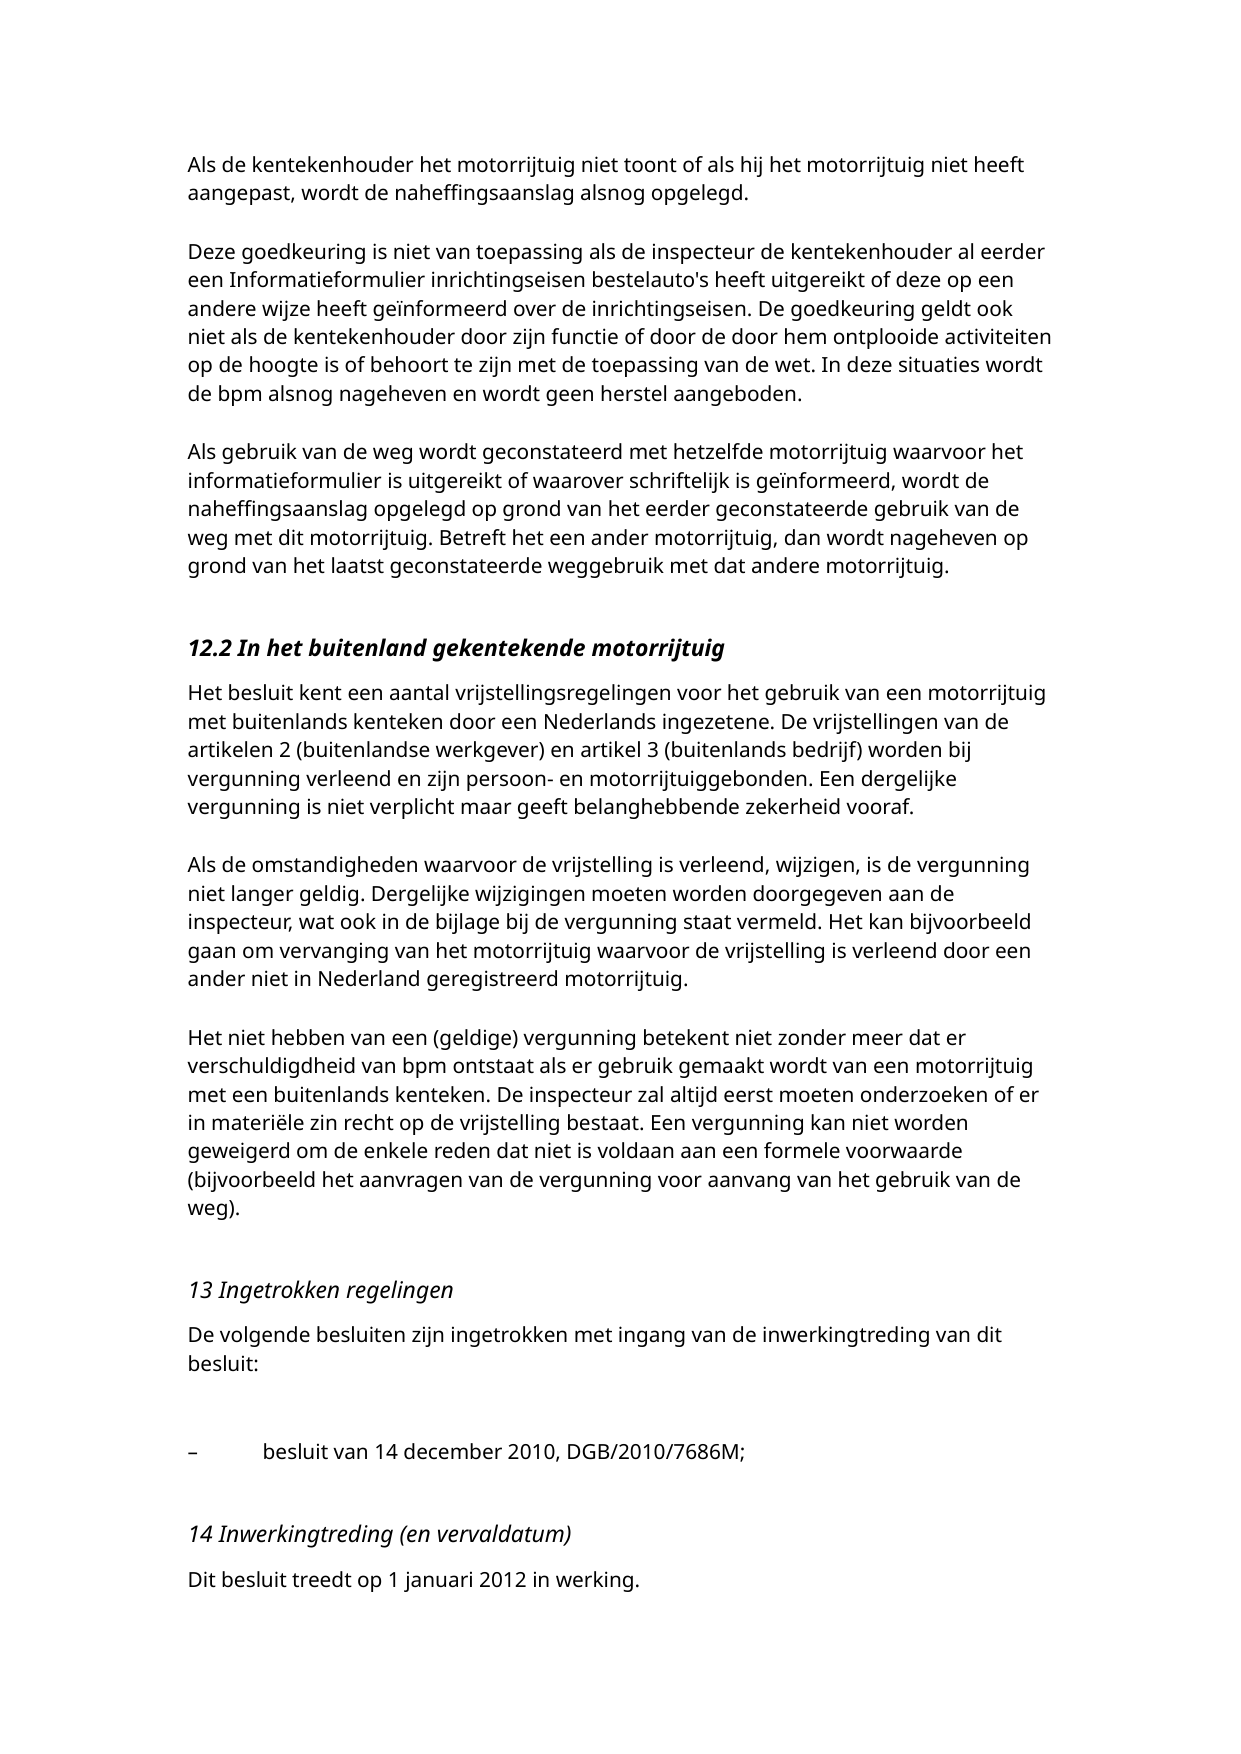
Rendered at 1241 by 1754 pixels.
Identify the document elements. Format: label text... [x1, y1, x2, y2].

list besluit van 14 december 2010, DGB/2010/7686M; [187, 1437, 1053, 1466]
text Het niet hebben van een (geldige) vergunning betekent niet zonder meer dat er verschuldigdheid van bpm ontstaat als er gebruik gemaakt wordt van een motorrijtuig met een buitenlands kenteken. De inspecteur zal altijd eerst moeten onderzoeken of er in materiële zin recht op de vrijstelling bestaat. Een vergunning kan niet worden geweigerd om de enkele reden dat niet is voldaan aan een formele voorwaarde (bijvoorbeeld het aanvragen van de vergunning voor aanvang van het gebruik van de weg). [187, 1023, 1053, 1222]
text Het besluit kent een aantal vrijstellingsregelingen voor het gebruik van een motorrijtuig met buitenlands kenteken door een Nederlands ingezetene. De vrijstellingen van de artikelen 2 (buitenlandse werkgever) en artikel 3 (buitenlands bedrijf) worden bij vergunning verleend en zijn persoon- en motorrijtuiggebonden. Een dergelijke vergunning is niet verplicht maar geeft belanghebbende zekerheid vooraf. [187, 678, 1053, 821]
subtitle 14 Inwerkingtreding (en vervaldatum) [187, 1518, 1053, 1550]
subtitle 12.2 In het buitenland gekentekende motorrijtuig [187, 632, 1053, 663]
text Deze goedkeuring is niet van toepassing als de inspecteur de kentekenhouder al eerder een Informatieformulier inrichtingseisen bestelauto's heeft uitgereikt of deze op een andere wijze heeft geïnformeerd over de inrichtingseisen. De goedkeuring geldt ook niet als de kentekenhouder door zijn functie of door de door hem ontplooide activiteiten op de hoogte is of behoort te zijn met de toepassing van de wet. In deze situaties wordt de bpm alsnog nageheven en wordt geen herstel aangeboden. [187, 237, 1053, 407]
subtitle 13 Ingetrokken regelingen [187, 1274, 1053, 1306]
text Als de kentekenhouder het motorrijtuig niet toont of als hij het motorrijtuig niet heeft aangepast, wordt de naheffingsaanslag alsnog opgelegd. [187, 150, 1053, 207]
text Als gebruik van de weg wordt geconstateerd met hetzelfde motorrijtuig waarvoor het informatieformulier is uitgereikt of waarover schriftelijk is geïnformeerd, wordt de naheffingsaanslag opgelegd op grond van het eerder geconstateerde gebruik van de weg met dit motorrijtuig. Betreft het een ander motorrijtuig, dan wordt nageheven op grond van het laatst geconstateerde weggebruik met dat andere motorrijtuig. [187, 437, 1053, 580]
text Als de omstandigheden waarvoor de vrijstelling is verleend, wijzigen, is de vergunning niet langer geldig. Dergelijke wijzigingen moeten worden doorgegeven aan de inspecteur, wat ook in de bijlage bij de vergunning staat vermeld. Het kan bijvoorbeeld gaan om vervanging van het motorrijtuig waarvoor de vrijstelling is verleend door een ander niet in Nederland geregistreerd motorrijtuig. [187, 851, 1053, 993]
text Dit besluit treedt op 1 januari 2012 in werking. [187, 1565, 1053, 1593]
text De volgende besluiten zijn ingetrokken met ingang van de inwerkingtreding van dit besluit: [187, 1321, 1053, 1377]
